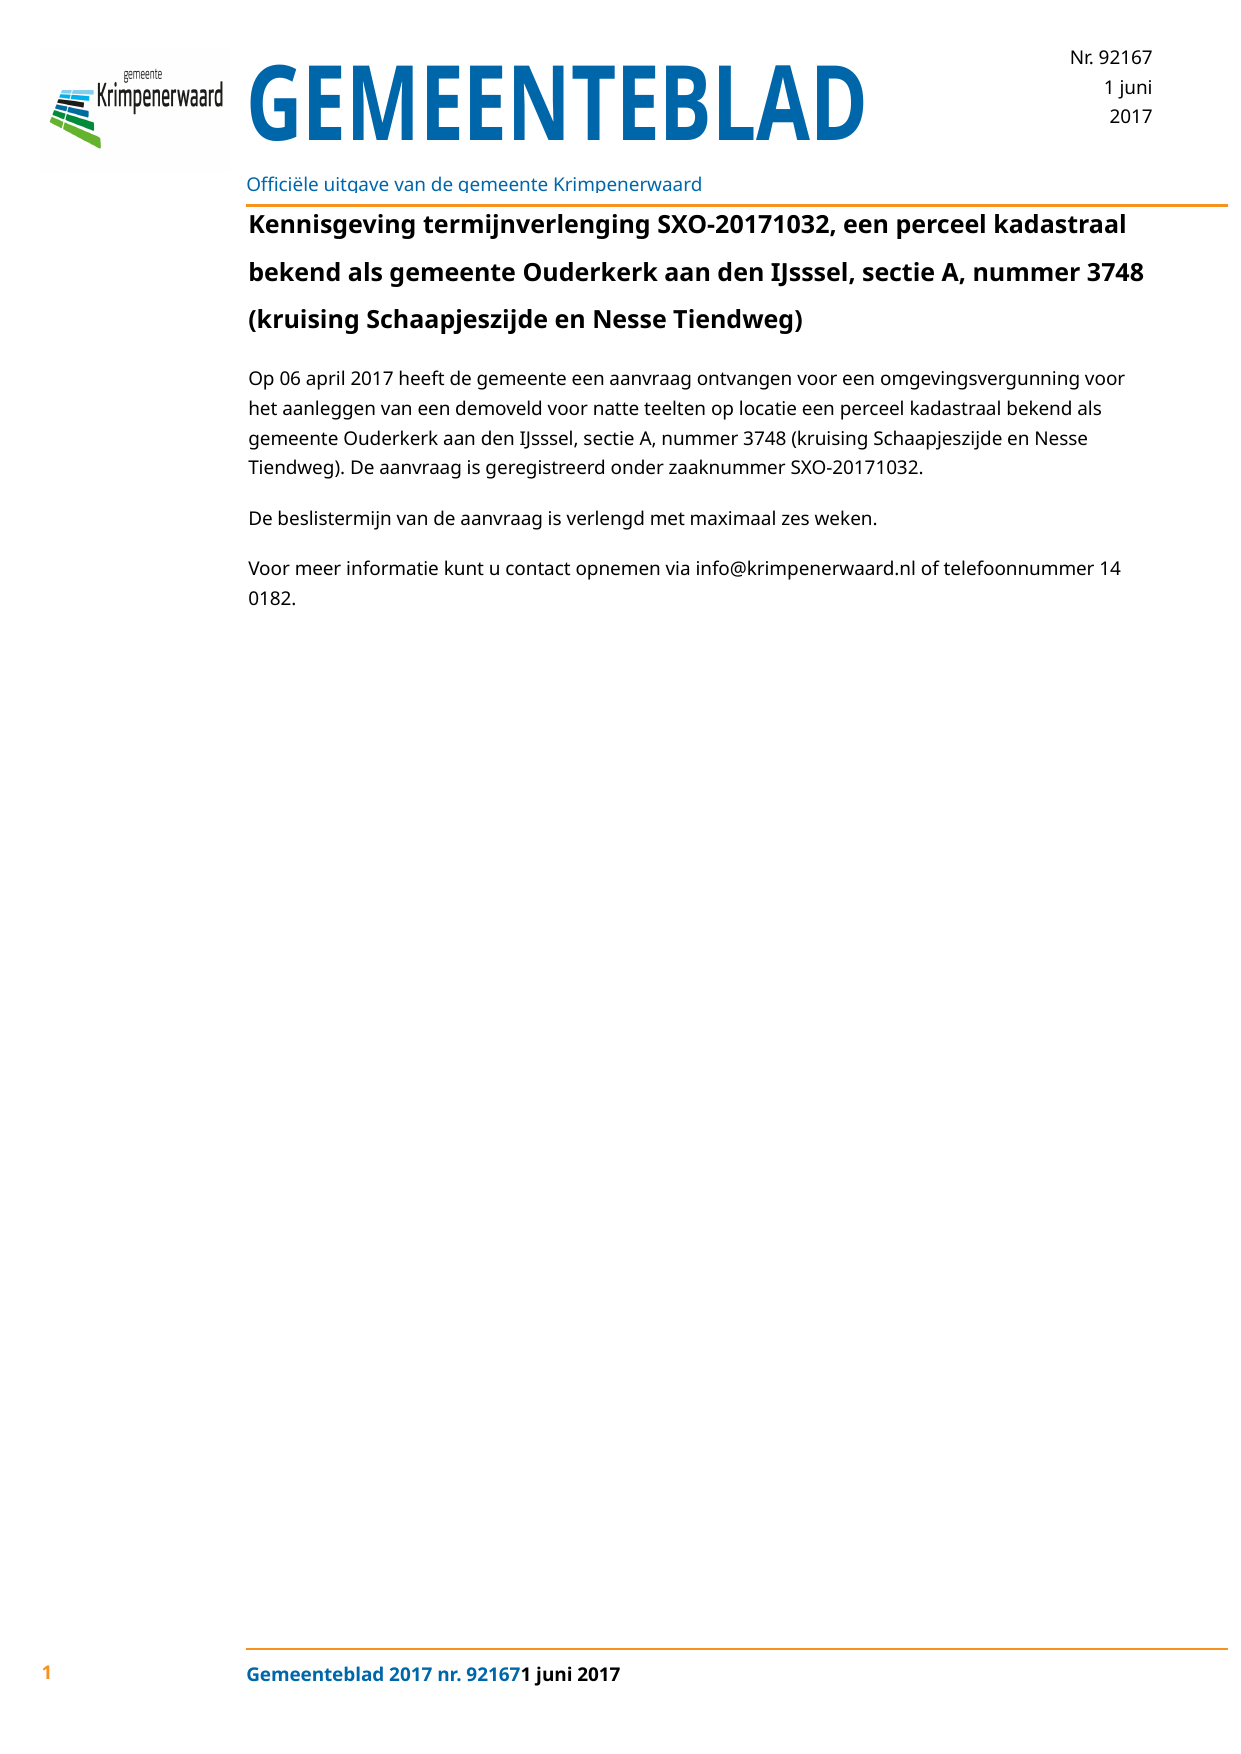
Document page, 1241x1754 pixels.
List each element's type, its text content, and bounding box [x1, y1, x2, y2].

picture [41, 47, 231, 172]
text Voor meer informatie kunt u contact opnemen via info@krimpenerwaard.nl of telefoonnummer 14 0182. [248, 555, 1152, 610]
text Op 06 april 2017 heeft de gemeente een aanvraag ontvangen voor een omgevingsvergunning voor het aanleggen van een demoveld voor natte teelten op locatie een perceel kadastraal bekend als gemeente Ouderkerk aan den IJsssel, sectie A, nummer 3748 (kruising Schaapjeszijde en Nesse Tiendweg). De aanvraag is geregistreerd onder zaaknummer SXO-20171032. [248, 366, 1152, 480]
text De beslistermijn van de aanvraag is verlengd met maximaal zes weken. [248, 505, 1152, 530]
text Kennisgeving termijnverlenging SXO-20171032, een perceel kadastraal bekend als gemeente Ouderkerk aan den IJsssel, sectie A, nummer 3748 (kruising Schaapjeszijde en Nesse Tiendweg) [248, 207, 1152, 336]
